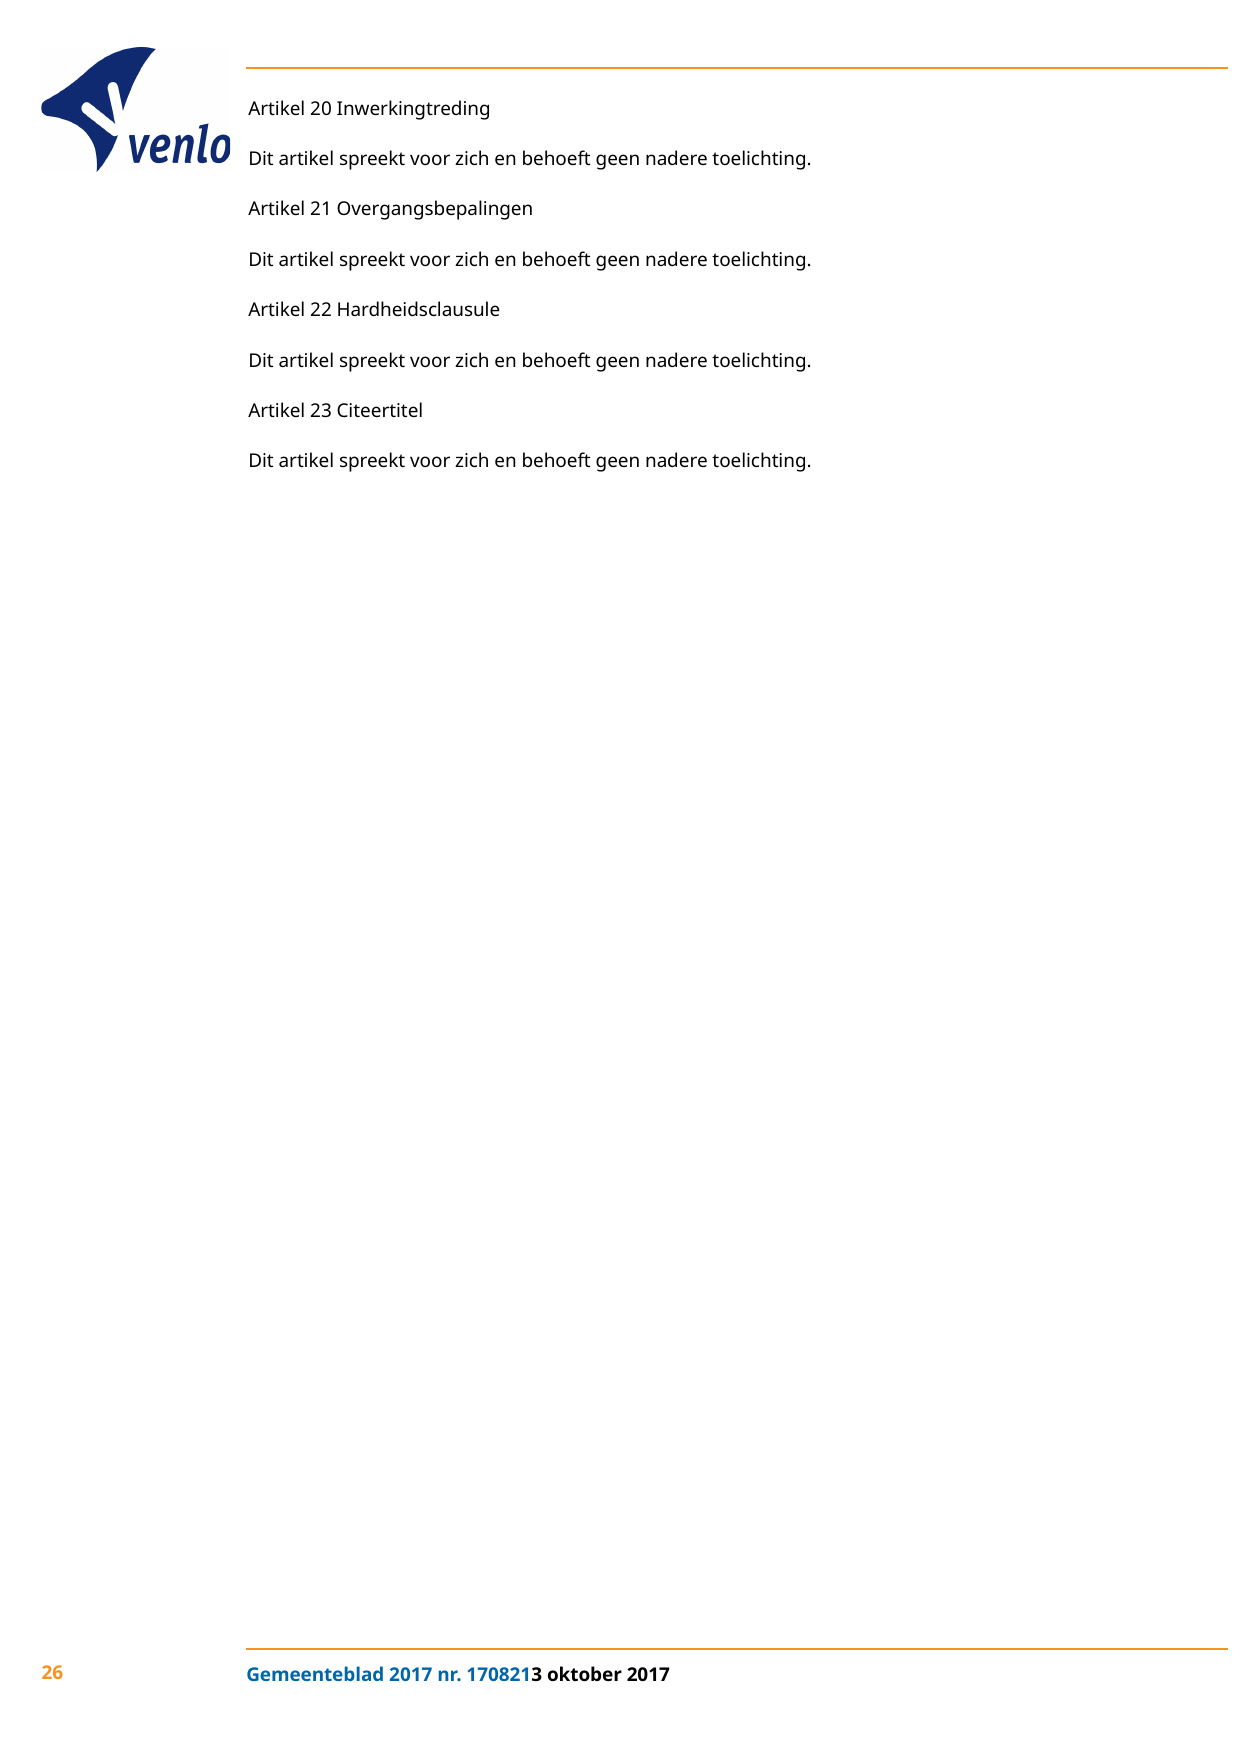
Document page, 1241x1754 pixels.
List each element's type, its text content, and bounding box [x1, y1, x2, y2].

picture [41, 47, 231, 172]
text Dit artikel spreekt voor zich en behoeft geen nadere toelichting. [248, 246, 1152, 272]
text Artikel 22 Hardheidsclausule [248, 296, 1152, 322]
text Dit artikel spreekt voor zich en behoeft geen nadere toelichting. [248, 347, 1152, 373]
text Artikel 20 Inwerkingtreding [248, 95, 1152, 121]
text Artikel 21 Overgangsbepalingen [248, 196, 1152, 221]
text Artikel 23 Citeertitel [248, 397, 1152, 423]
text Dit artikel spreekt voor zich en behoeft geen nadere toelichting. [248, 145, 1152, 171]
text Dit artikel spreekt voor zich en behoeft geen nadere toelichting. [248, 448, 1152, 473]
